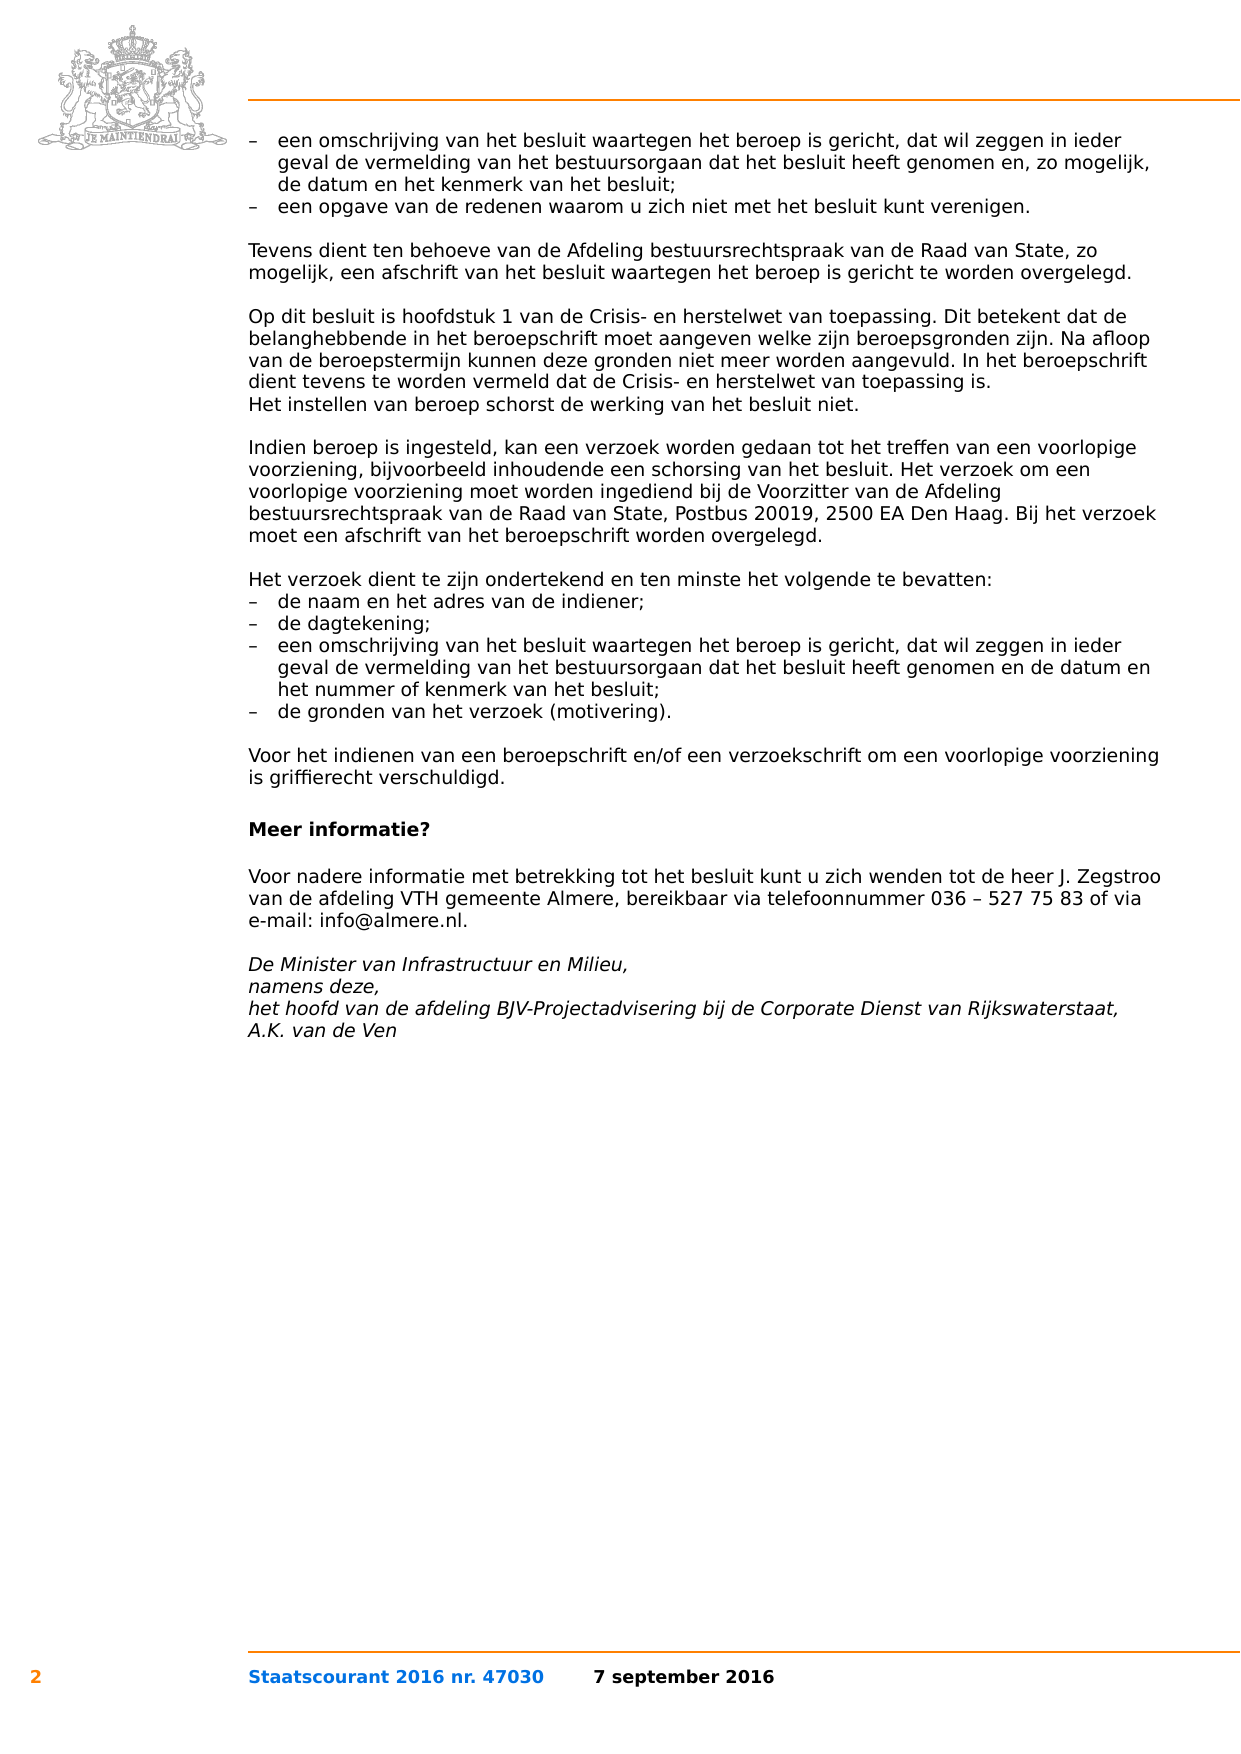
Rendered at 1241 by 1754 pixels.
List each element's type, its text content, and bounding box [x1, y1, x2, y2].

text – de dagtekening; [248, 613, 1163, 635]
text – een omschrijving van het besluit waartegen het beroep is gericht, dat wil zeggen in ieder geval de vermelding van het bestuursorgaan dat het besluit heeft genomen en, zo mogelijk, de datum en het kenmerk van het besluit; [248, 130, 1163, 196]
text Indien beroep is ingesteld, kan een verzoek worden gedaan tot het treffen van een voorlopige voorziening, bijvoorbeeld inhoudende een schorsing van het besluit. Het verzoek om een voorlopige voorziening moet worden ingediend bij de Voorzitter van de Afdeling bestuursrechtspraak van de Raad van State, Postbus 20019, 2500 EA Den Haag. Bij het verzoek moet een afschrift van het beroepschrift worden overgelegd. [248, 437, 1163, 547]
text Op dit besluit is hoofdstuk 1 van de Crisis- en herstelwet van toepassing. Dit betekent dat de belanghebbende in het beroepschrift moet aangeven welke zijn beroepsgronden zijn. Na afloop van de beroepstermijn kunnen deze gronden niet meer worden aangevuld. In het beroepschrift dient tevens te worden vermeld dat de Crisis- en herstelwet van toepassing is. [248, 306, 1163, 393]
text Voor het indienen van een beroepschrift en/of een verzoekschrift om een voorlopige voorziening is griffierecht verschuldigd. [248, 745, 1163, 789]
picture [38, 25, 227, 150]
text De Minister van Infrastructuur en Milieu, namens deze, het hoofd van de afdeling BJV-Projectadvisering bij de Corporate Dienst van Rijkswaterstaat, A.K. van de Ven [248, 953, 1163, 1041]
text Tevens dient ten behoeve van de Afdeling bestuursrechtspraak van de Raad van State, zo mogelijk, een afschrift van het besluit waartegen het beroep is gericht te worden overgelegd. [248, 240, 1163, 284]
text Voor nadere informatie met betrekking tot het besluit kunt u zich wenden tot de heer J. Zegstroo van de afdeling VTH gemeente Almere, bereikbaar via telefoonnummer 036 – 527 75 83 of via e-mail: info@almere.nl. [248, 866, 1163, 932]
text – de gronden van het verzoek (motivering). [248, 701, 1163, 723]
text – een omschrijving van het besluit waartegen het beroep is gericht, dat wil zeggen in ieder geval de vermelding van het bestuursorgaan dat het besluit heeft genomen en de datum en het nummer of kenmerk van het besluit; [248, 635, 1163, 701]
text – een opgave van de redenen waarom u zich niet met het besluit kunt verenigen. [248, 196, 1163, 218]
text Het instellen van beroep schorst de werking van het besluit niet. [248, 393, 1163, 415]
subtitle Meer informatie? [248, 819, 1163, 841]
text – de naam en het adres van de indiener; [248, 591, 1163, 613]
text Het verzoek dient te zijn ondertekend en ten minste het volgende te bevatten: [248, 569, 1163, 591]
